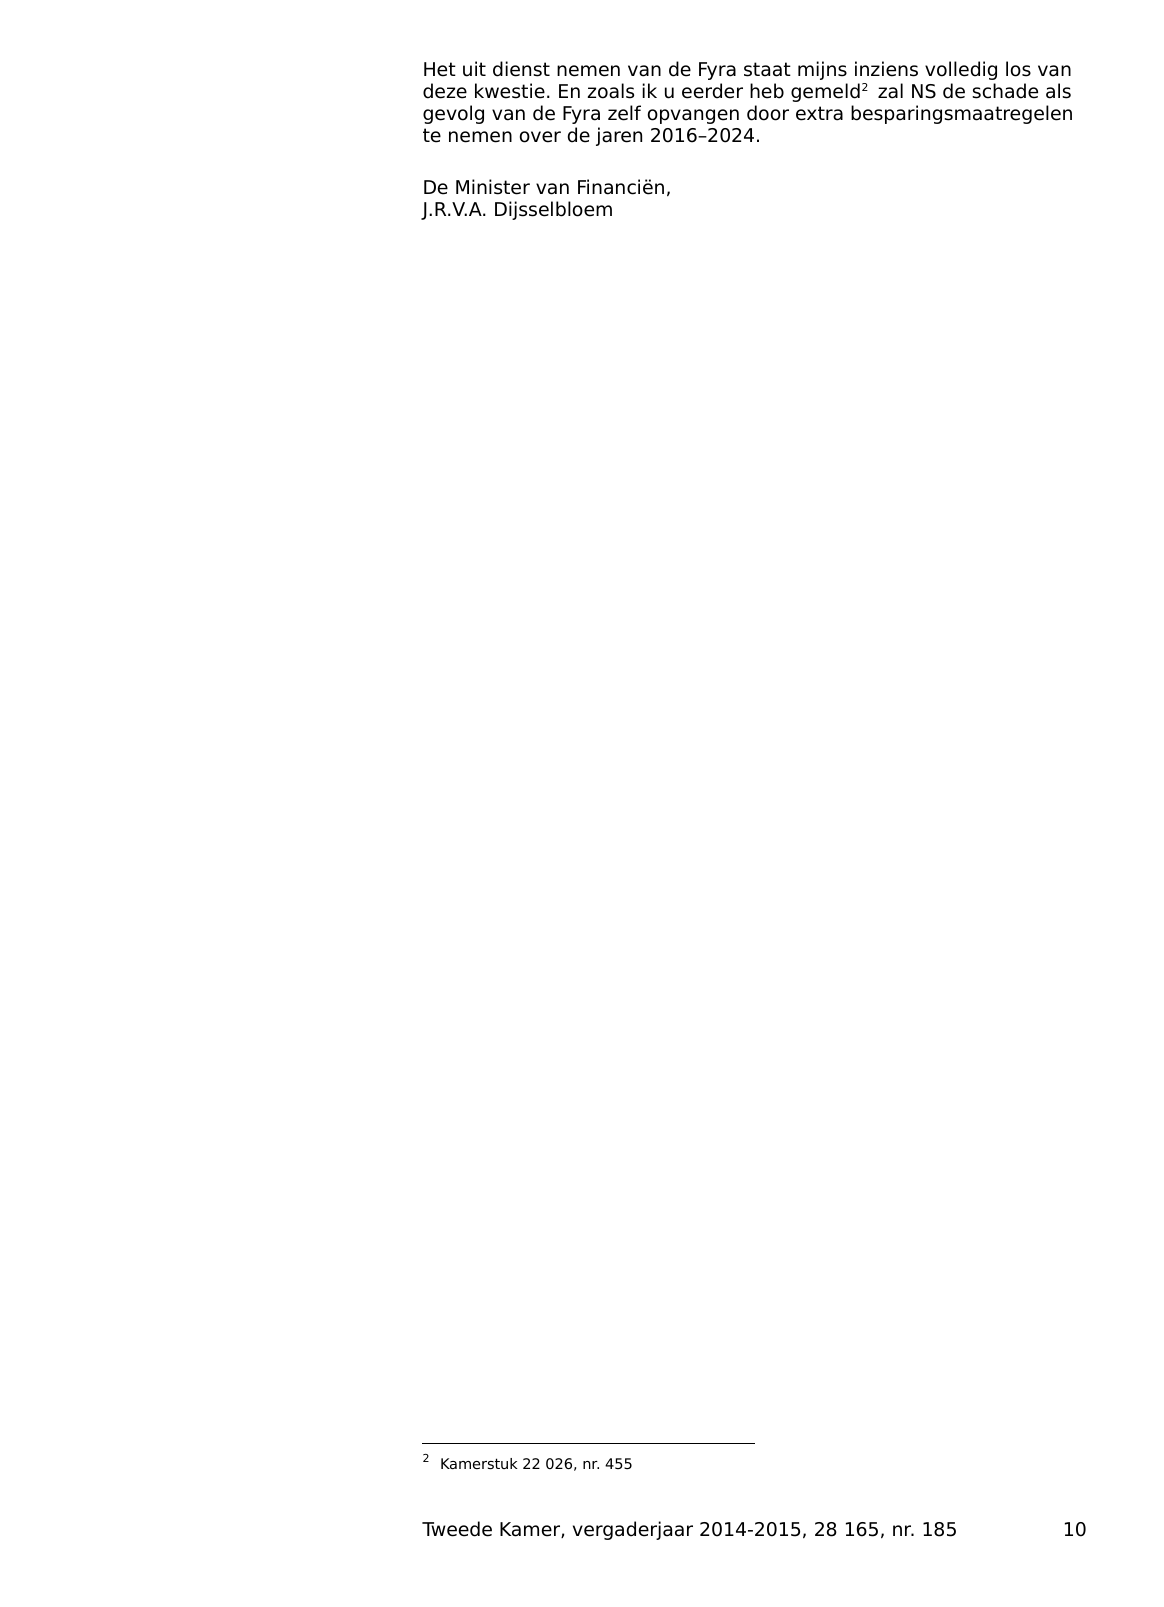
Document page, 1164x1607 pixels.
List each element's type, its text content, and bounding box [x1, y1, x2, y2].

text De Minister van Financiën, J.R.V.A. Dijsselbloem [422, 177, 1087, 221]
text Kamerstuk 22 026, nr. 455 [422, 1452, 1087, 1474]
text Het uit dienst nemen van de Fyra staat mijns inziens volledig los van deze kwestie. En zoals ik u eerder heb gemeld zal NS de schade als gevolg van de Fyra zelf opvangen door extra besparingsmaatregelen te nemen over de jaren 2016–2024. [422, 59, 1087, 147]
